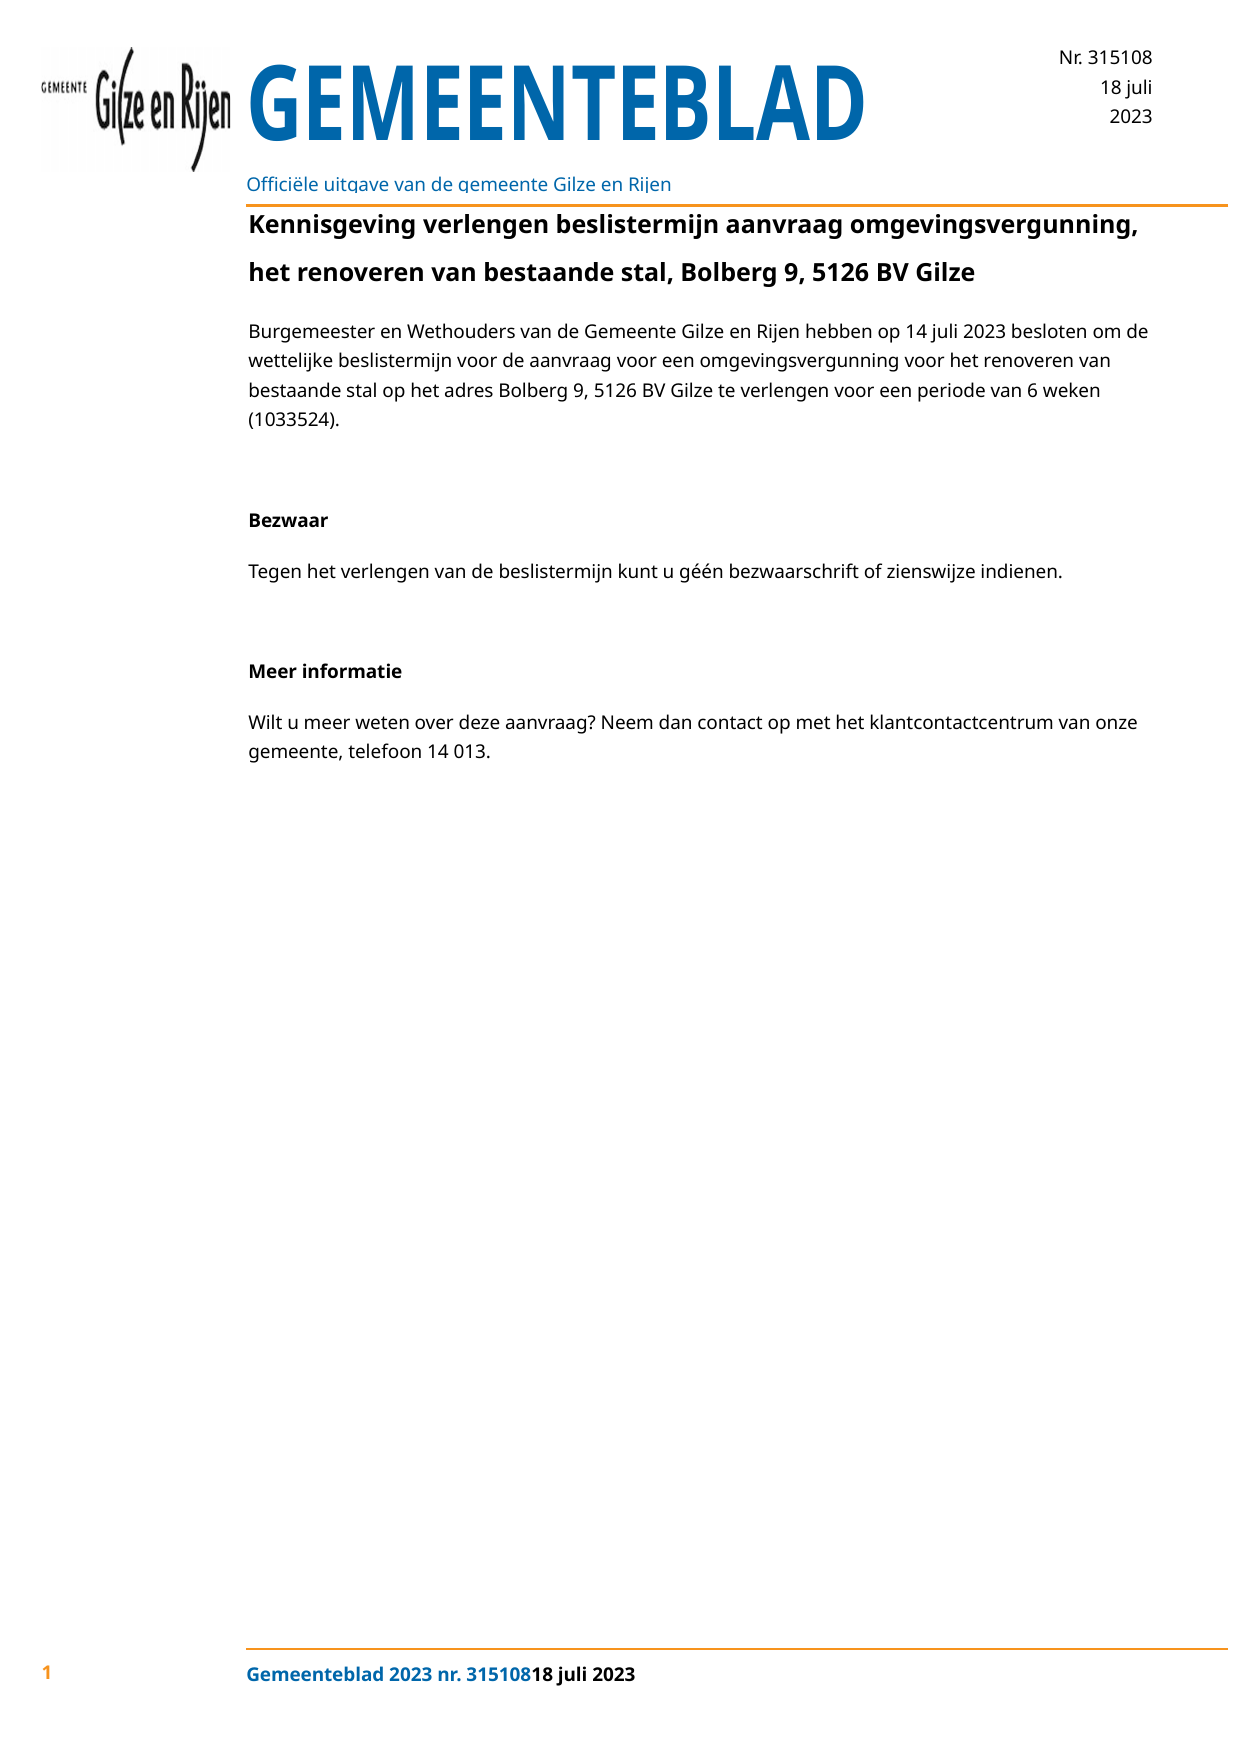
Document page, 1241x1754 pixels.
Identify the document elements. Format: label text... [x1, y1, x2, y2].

text Burgemeester en Wethouders van de Gemeente Gilze en Rijen hebben op 14 juli 2023 besloten om de wettelijke beslistermijn voor de aanvraag voor een omgevingsvergunning voor het renoveren van bestaande stal op het adres Bolberg 9, 5126 BV Gilze te verlengen voor een periode van 6 weken (1033524). [248, 318, 1152, 432]
text Bezwaar [248, 507, 1152, 533]
text Meer informatie [248, 659, 1152, 684]
picture [41, 47, 231, 172]
text Kennisgeving verlengen beslistermijn aanvraag omgevingsvergunning, het renoveren van bestaande stal, Bolberg 9, 5126 BV Gilze [248, 207, 1152, 288]
text Tegen het verlengen van de beslistermijn kunt u géén bezwaarschrift of zienswijze indienen. [248, 558, 1152, 584]
text Wilt u meer weten over deze aanvraag? Neem dan contact op met het klantcontactcentrum van onze gemeente, telefoon 14 013. [248, 709, 1152, 764]
